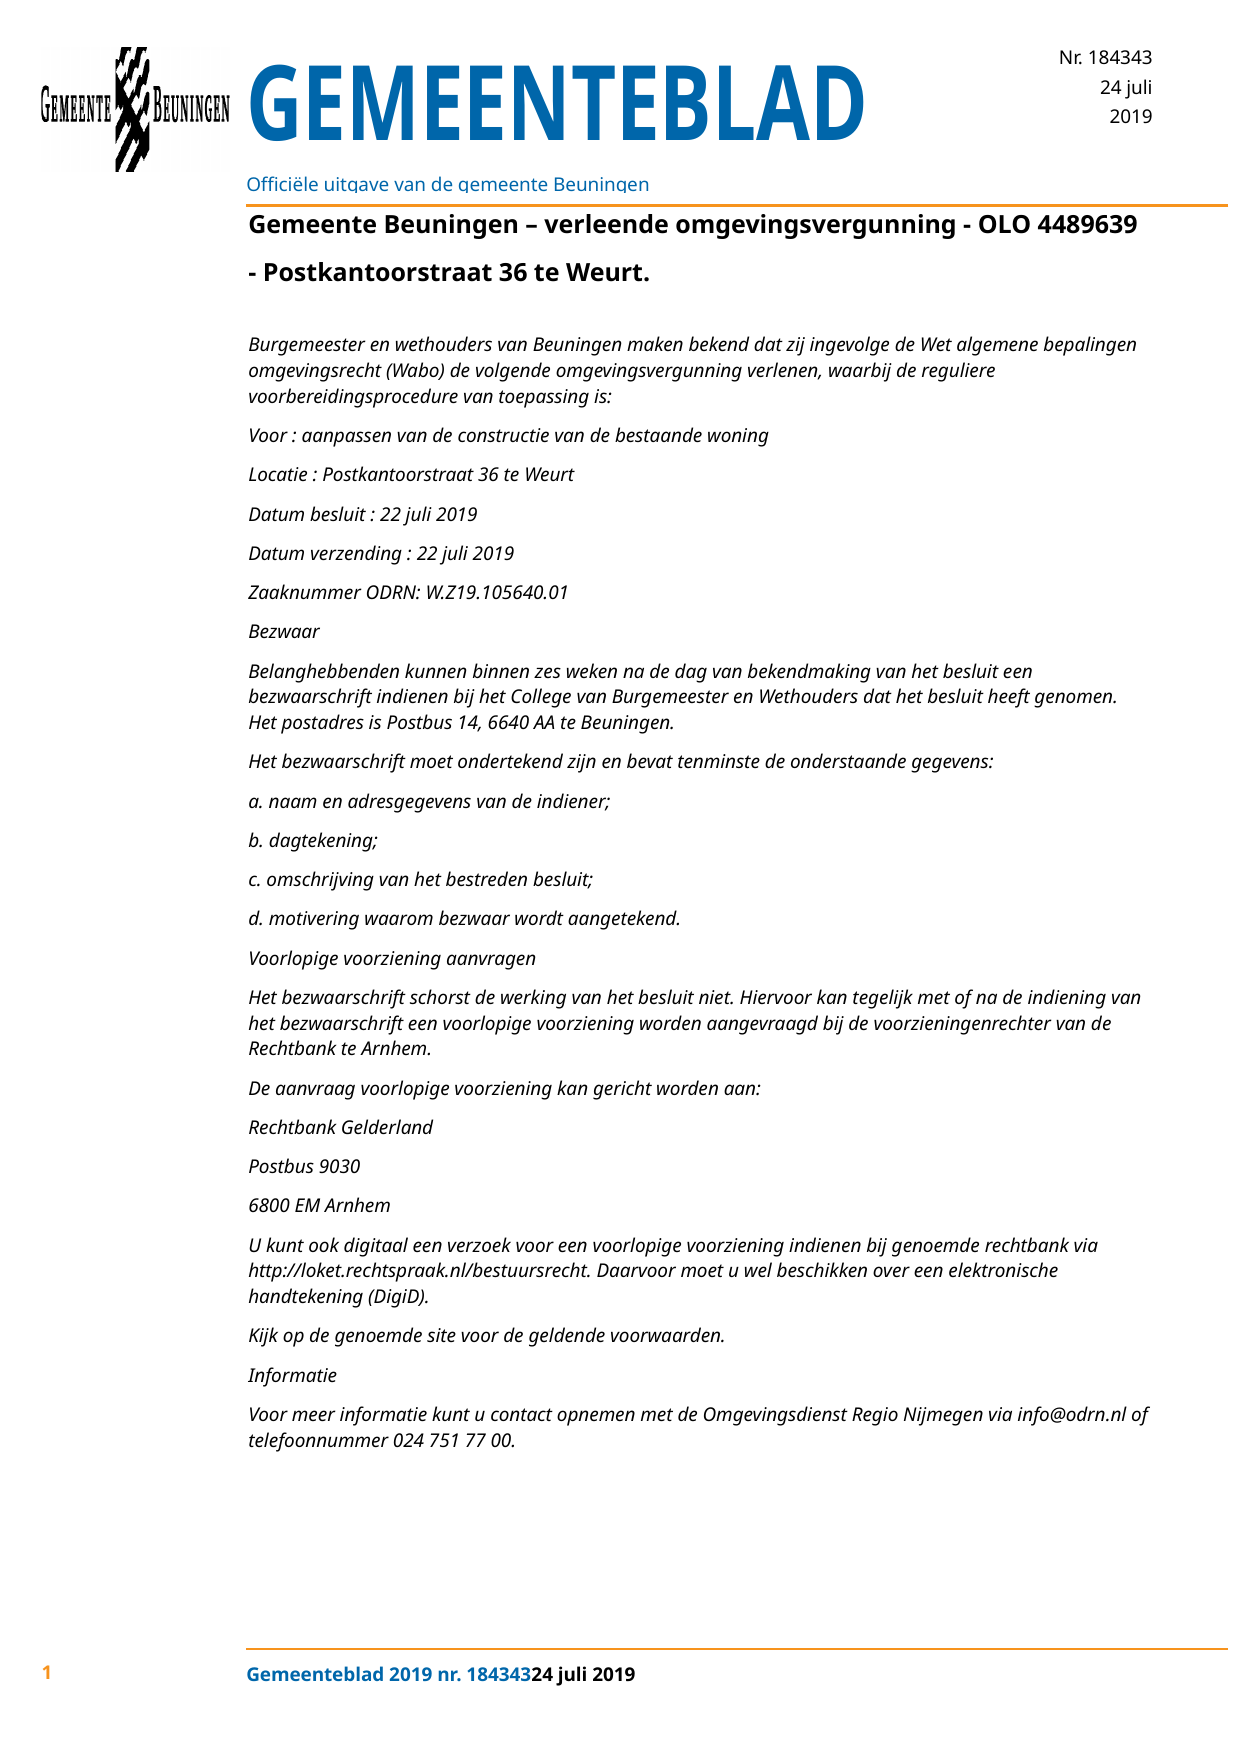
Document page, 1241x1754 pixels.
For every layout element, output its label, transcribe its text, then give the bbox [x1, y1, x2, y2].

text Voorlopige voorziening aanvragen [248, 945, 1152, 971]
text 6800 EM Arnhem [248, 1193, 1152, 1218]
text Rechtbank Gelderland [248, 1114, 1152, 1140]
text c. omschrijving van het bestreden besluit; [248, 866, 1152, 892]
text Gemeente Beuningen – verleende omgevingsvergunning - OLO 4489639 - Postkantoorstraat 36 te Weurt. [248, 207, 1152, 288]
text Het bezwaarschrift moet ondertekend zijn en bevat tenminste de onderstaande gegevens: [248, 748, 1152, 774]
text Datum verzending : 22 juli 2019 [248, 540, 1152, 566]
text De aanvraag voorlopige voorziening kan gericht worden aan: [248, 1075, 1152, 1101]
text Informatie [248, 1362, 1152, 1388]
text Postbus 9030 [248, 1153, 1152, 1179]
text U kunt ook digitaal een verzoek voor een voorlopige voorziening indienen bij genoemde rechtbank via http://loket.rechtspraak.nl/bestuursrecht. Daarvoor moet u wel beschikken over een elektronische handtekening (DigiD). [248, 1232, 1152, 1309]
text Locatie : Postkantoorstraat 36 te Weurt [248, 461, 1152, 487]
text b. dagtekening; [248, 827, 1152, 853]
text Het bezwaarschrift schorst de werking van het besluit niet. Hiervoor kan tegelijk met of na de indiening van het bezwaarschrift een voorlopige voorziening worden aangevraagd bij de voorzieningenrechter van de Rechtbank te Arnhem. [248, 984, 1152, 1061]
text Voor meer informatie kunt u contact opnemen met de Omgevingsdienst Regio Nijmegen via info@odrn.nl of telefoonnummer 024 751 77 00. [248, 1401, 1152, 1453]
text Belanghebbenden kunnen binnen zes weken na de dag van bekendmaking van het besluit een bezwaarschrift indienen bij het College van Burgemeester en Wethouders dat het besluit heeft genomen. Het postadres is Postbus 14, 6640 AA te Beuningen. [248, 658, 1152, 735]
text Zaaknummer ODRN: W.Z19.105640.01 [248, 579, 1152, 605]
text Bezwaar [248, 618, 1152, 644]
text Kijk op de genoemde site voor de geldende voorwaarden. [248, 1323, 1152, 1348]
text d. motivering waarom bezwaar wordt aangetekend. [248, 906, 1152, 931]
picture [41, 47, 231, 172]
text Voor : aanpassen van de constructie van de bestaande woning [248, 422, 1152, 448]
text a. naam en adresgegevens van de indiener; [248, 788, 1152, 813]
text Datum besluit : 22 juli 2019 [248, 501, 1152, 526]
text Burgemeester en wethouders van Beuningen maken bekend dat zij ingevolge de Wet algemene bepalingen omgevingsrecht (Wabo) de volgende omgevingsvergunning verlenen, waarbij de reguliere voorbereidingsprocedure van toepassing is: [248, 331, 1152, 409]
